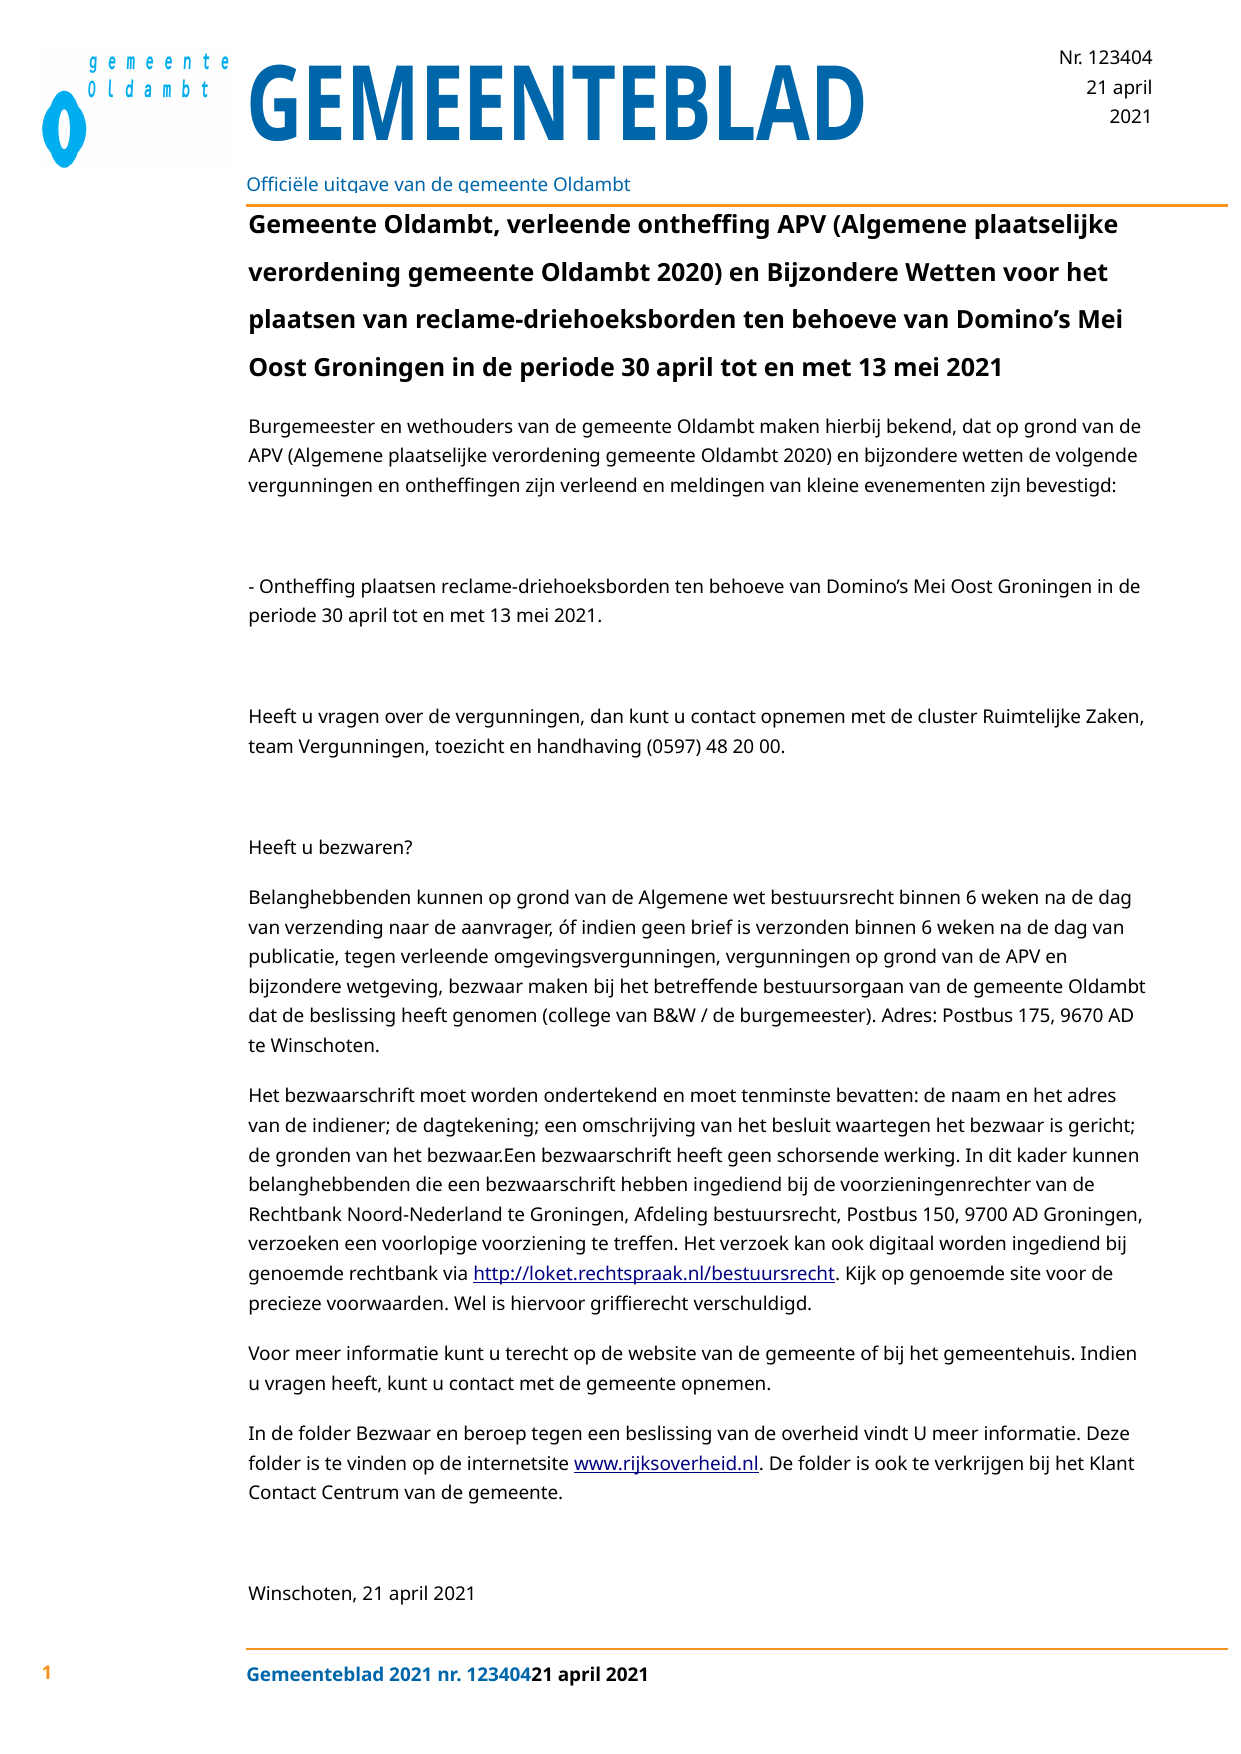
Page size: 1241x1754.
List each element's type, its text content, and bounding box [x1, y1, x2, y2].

text Winschoten, 21 april 2021 [248, 1580, 1152, 1606]
text Heeft u bezwaren? [248, 834, 1152, 860]
text Voor meer informatie kunt u terecht op de website van de gemeente of bij het gemeentehuis. Indien u vragen heeft, kunt u contact met de gemeente opnemen. [248, 1340, 1152, 1396]
text Heeft u vragen over de vergunningen, dan kunt u contact opnemen met de cluster Ruimtelijke Zaken, team Vergunningen, toezicht en handhaving (0597) 48 20 00. [248, 703, 1152, 759]
text Burgemeester en wethouders van de gemeente Oldambt maken hierbij bekend, dat op grond van de APV (Algemene plaatselijke verordening gemeente Oldambt 2020) en bijzondere wetten de volgende vergunningen en ontheffingen zijn verleend en meldingen van kleine evenementen zijn bevestigd: [248, 413, 1152, 498]
text Het bezwaarschrift moet worden ondertekend en moet tenminste bevatten: de naam en het adres van de indiener; de dagtekening; een omschrijving van het besluit waartegen het bezwaar is gericht; de gronden van het bezwaar.Een bezwaarschrift heeft geen schorsende werking. In dit kader kunnen belanghebbenden die een bezwaarschrift hebben ingediend bij de voorzieningenrechter van de Rechtbank Noord-Nederland te Groningen, Afdeling bestuursrecht, Postbus 150, 9700 AD Groningen, verzoeken een voorlopige voorziening te treffen. Het verzoek kan ook digitaal worden ingediend bij genoemde rechtbank via http://loket.rechtspraak.nl/bestuursrecht. Kijk op genoemde site voor de precieze voorwaarden. Wel is hiervoor griffierecht verschuldigd. [248, 1083, 1152, 1316]
text Belanghebbenden kunnen op grond van de Algemene wet bestuursrecht binnen 6 weken na de dag van verzending naar de aanvrager, óf indien geen brief is verzonden binnen 6 weken na de dag van publicatie, tegen verleende omgevingsvergunningen, vergunningen op grond van de APV en bijzondere wetgeving, bezwaar maken bij het betreffende bestuursorgaan van de gemeente Oldambt dat de beslissing heeft genomen (college van B&W / de burgemeester). Adres: Postbus 175, 9670 AD te Winschoten. [248, 884, 1152, 1058]
text In de folder Bezwaar en beroep tegen een beslissing van de overheid vindt U meer informatie. Deze folder is te vinden op de internetsite www.rijksoverheid.nl. De folder is ook te verkrijgen bij het Klant Contact Centrum van de gemeente. [248, 1420, 1152, 1505]
text - Ontheffing plaatsen reclame-driehoeksborden ten behoeve van Domino’s Mei Oost Groningen in de periode 30 april tot en met 13 mei 2021. [248, 573, 1152, 628]
text Gemeente Oldambt, verleende ontheffing APV (Algemene plaatselijke verordening gemeente Oldambt 2020) en Bijzondere Wetten voor het plaatsen van reclame-driehoeksborden ten behoeve van Domino’s Mei Oost Groningen in de periode 30 april tot en met 13 mei 2021 [248, 207, 1152, 384]
picture [41, 47, 231, 172]
